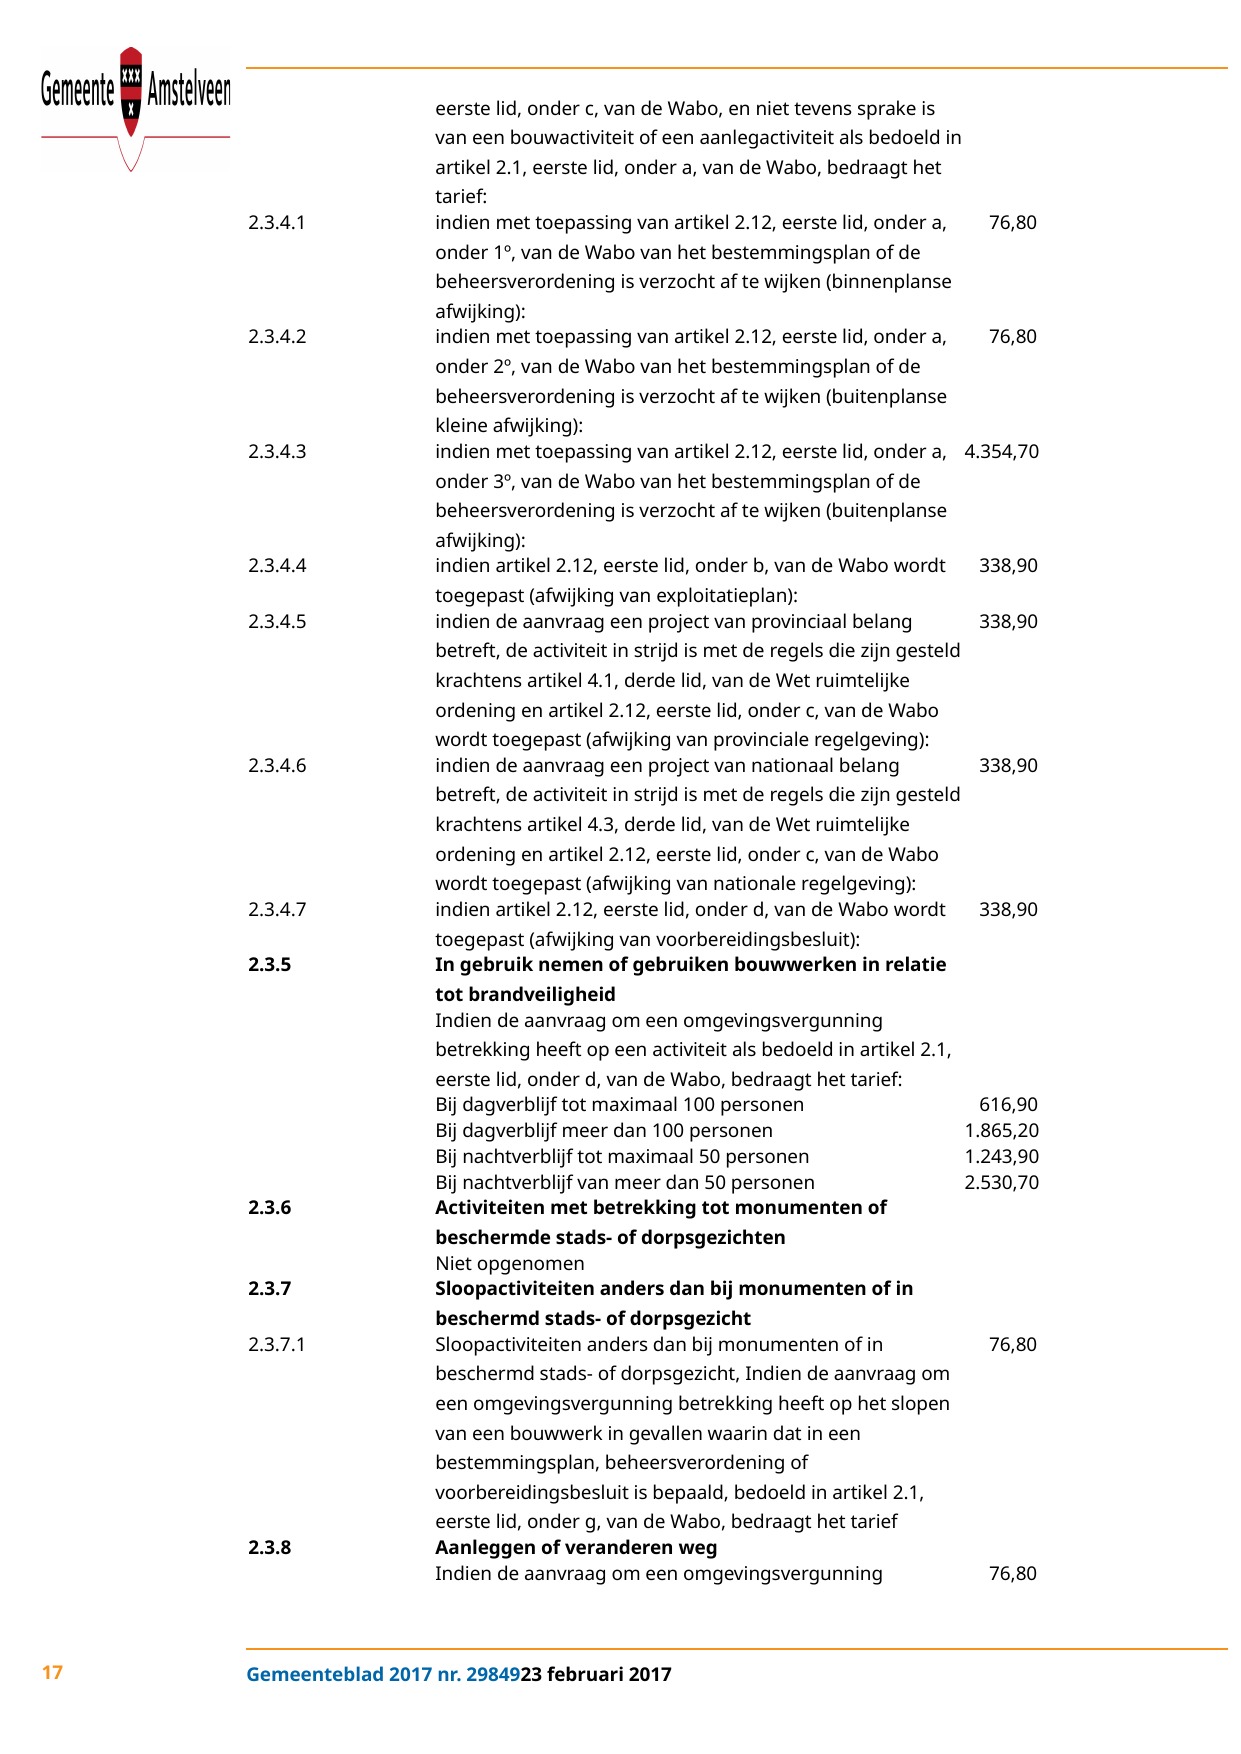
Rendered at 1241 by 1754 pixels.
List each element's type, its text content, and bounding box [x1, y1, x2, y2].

table_cell indien artikel 2.12, eerste lid, onder d, van de Wabo wordt toegepast (afwijking van voorbereidingsbesluit): [435, 896, 964, 951]
table_cell 2.3.8 [248, 1534, 435, 1560]
table_cell [248, 1250, 435, 1276]
table_cell indien de aanvraag een project van nationaal belang betreft, de activiteit in strijd is met de regels die zijn gesteld krachtens artikel 4.3, derde lid, van de Wet ruimtelijke ordening en artikel 2.12, eerste lid, onder c, van de Wabo wordt toegepast (afwijking van nationale regelgeving): [435, 752, 964, 896]
table_cell 338,90 [964, 553, 1152, 608]
table_cell [964, 95, 1152, 209]
table_cell 76,80 [964, 209, 1152, 324]
table_cell [964, 951, 1152, 1007]
table_cell 2.3.4.1 [248, 209, 435, 324]
table_cell [964, 1195, 1152, 1250]
table_cell 2.3.6 [248, 1195, 435, 1250]
table_cell Bij nachtverblijf tot maximaal 50 personen [435, 1143, 964, 1169]
table_cell 2.3.4.5 [248, 608, 435, 752]
table_cell 616,90 [964, 1092, 1152, 1117]
table_cell 76,80 [964, 1331, 1152, 1534]
table_cell [248, 1118, 435, 1143]
table_cell Indien de aanvraag om een omgevingsvergunning [435, 1560, 964, 1586]
picture [41, 47, 231, 172]
table_cell [964, 1007, 1152, 1092]
table_cell indien met toepassing van artikel 2.12, eerste lid, onder a, onder 2º, van de Wabo van het bestemmingsplan of de beheersverordening is verzocht af te wijken (buitenplanse kleine afwijking): [435, 324, 964, 438]
table_cell indien met toepassing van artikel 2.12, eerste lid, onder a, onder 3º, van de Wabo van het bestemmingsplan of de beheersverordening is verzocht af te wijken (buitenplanse afwijking): [435, 438, 964, 553]
table_cell 2.3.4.7 [248, 896, 435, 951]
table_cell 1.243,90 [964, 1143, 1152, 1169]
table_cell 2.3.4.6 [248, 752, 435, 896]
table_cell eerste lid, onder c, van de Wabo, en niet tevens sprake is van een bouwactiviteit of een aanlegactiviteit als bedoeld in artikel 2.1, eerste lid, onder a, van de Wabo, bedraagt het tarief: [435, 95, 964, 209]
table_cell [964, 1276, 1152, 1331]
table_cell 76,80 [964, 324, 1152, 438]
table_cell 2.3.4.2 [248, 324, 435, 438]
table_cell [964, 1534, 1152, 1560]
table_cell Activiteiten met betrekking tot monumenten of beschermde stads- of dorpsgezichten [435, 1195, 964, 1250]
table_cell Sloopactiviteiten anders dan bij monumenten of in beschermd stads- of dorpsgezicht [435, 1276, 964, 1331]
table_cell Aanleggen of veranderen weg [435, 1534, 964, 1560]
table_cell [248, 1169, 435, 1194]
table_cell indien artikel 2.12, eerste lid, onder b, van de Wabo wordt toegepast (afwijking van exploitatieplan): [435, 553, 964, 608]
table_cell Sloopactiviteiten anders dan bij monumenten of in beschermd stads- of dorpsgezicht, Indien de aanvraag om een omgevingsvergunning betrekking heeft op het slopen van een bouwwerk in gevallen waarin dat in een bestemmingsplan, beheersverordening of voorbereidingsbesluit is bepaald, bedoeld in artikel 2.1, eerste lid, onder g, van de Wabo, bedraagt het tarief [435, 1331, 964, 1534]
table_cell Bij nachtverblijf van meer dan 50 personen [435, 1169, 964, 1194]
table_cell 2.3.7.1 [248, 1331, 435, 1534]
table_cell 2.3.4.4 [248, 553, 435, 608]
table_cell indien de aanvraag een project van provinciaal belang betreft, de activiteit in strijd is met de regels die zijn gesteld krachtens artikel 4.1, derde lid, van de Wet ruimtelijke ordening en artikel 2.12, eerste lid, onder c, van de Wabo wordt toegepast (afwijking van provinciale regelgeving): [435, 608, 964, 752]
table_cell indien met toepassing van artikel 2.12, eerste lid, onder a, onder 1º, van de Wabo van het bestemmingsplan of de beheersverordening is verzocht af te wijken (binnenplanse afwijking): [435, 209, 964, 324]
table_cell Bij dagverblijf meer dan 100 personen [435, 1118, 964, 1143]
table_cell In gebruik nemen of gebruiken bouwwerken in relatie tot brandveiligheid [435, 951, 964, 1007]
table_cell 338,90 [964, 608, 1152, 752]
table_cell 2.530,70 [964, 1169, 1152, 1194]
table_cell 2.3.5 [248, 951, 435, 1007]
table_cell 2.3.7 [248, 1276, 435, 1331]
table_cell Indien de aanvraag om een omgevingsvergunning betrekking heeft op een activiteit als bedoeld in artikel 2.1, eerste lid, onder d, van de Wabo, bedraagt het tarief: [435, 1007, 964, 1092]
table_cell 4.354,70 [964, 438, 1152, 553]
table_cell [248, 1092, 435, 1117]
table_cell 2.3.4.3 [248, 438, 435, 553]
table_cell [248, 1143, 435, 1169]
table_cell 76,80 [964, 1560, 1152, 1586]
table_cell [248, 1007, 435, 1092]
table_cell 338,90 [964, 896, 1152, 951]
table_cell [248, 1560, 435, 1586]
table_cell [248, 95, 435, 209]
table_cell 338,90 [964, 752, 1152, 896]
table_cell [964, 1250, 1152, 1276]
table_cell Bij dagverblijf tot maximaal 100 personen [435, 1092, 964, 1117]
table_cell 1.865,20 [964, 1118, 1152, 1143]
table_cell Niet opgenomen [435, 1250, 964, 1276]
